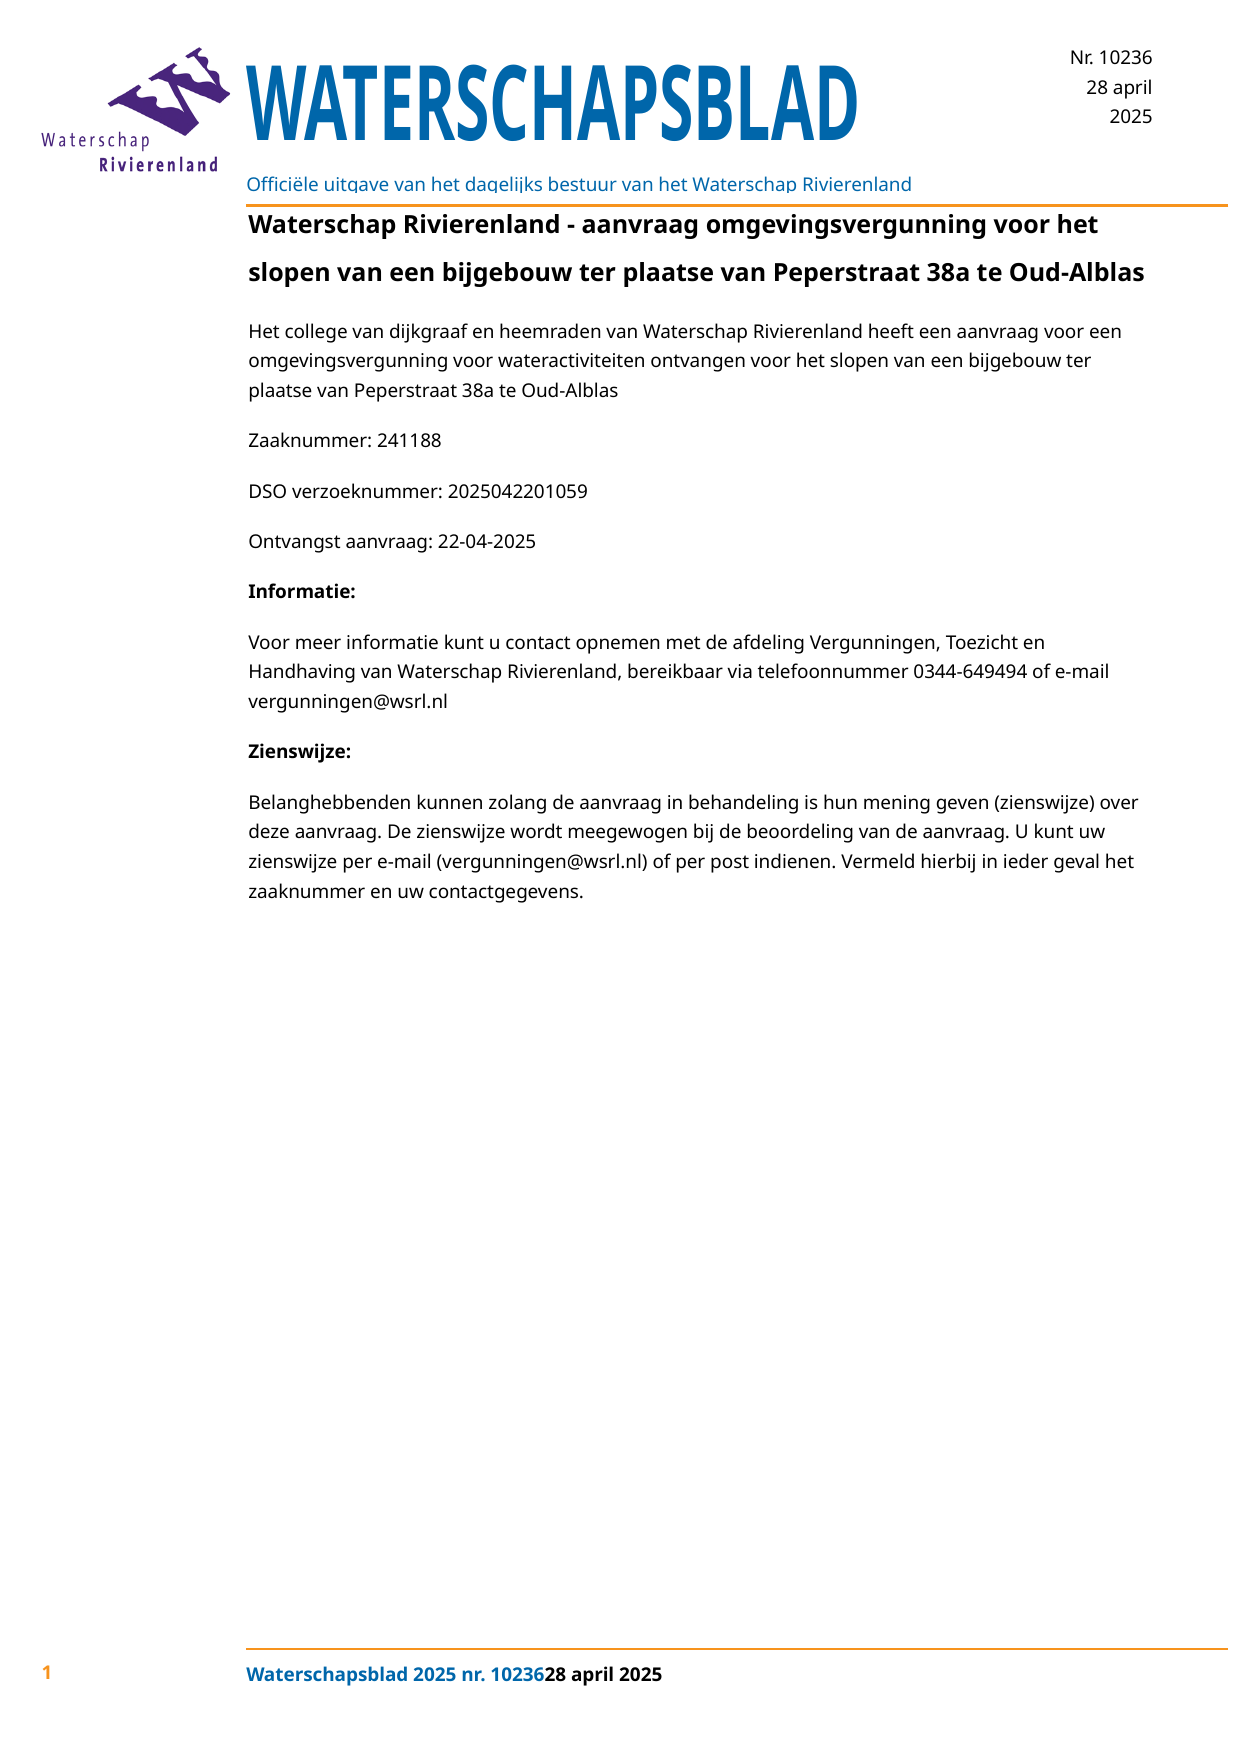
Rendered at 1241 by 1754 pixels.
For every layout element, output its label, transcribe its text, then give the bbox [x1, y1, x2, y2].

text Zaaknummer: 241188 [248, 427, 1152, 453]
text Zienswijze: [248, 739, 1152, 764]
text Het college van dijkgraaf en heemraden van Waterschap Rivierenland heeft een aanvraag voor een omgevingsvergunning voor wateractiviteiten ontvangen voor het slopen van een bijgebouw ter plaatse van Peperstraat 38a te Oud-Alblas [248, 318, 1152, 403]
text Ontvangst aanvraag: 22-04-2025 [248, 528, 1152, 554]
text DSO verzoeknummer: 2025042201059 [248, 478, 1152, 504]
text Informatie: [248, 579, 1152, 604]
text Waterschap Rivierenland - aanvraag omgevingsvergunning voor het slopen van een bijgebouw ter plaatse van Peperstraat 38a te Oud-Alblas [248, 207, 1152, 288]
picture [41, 47, 231, 172]
text Voor meer informatie kunt u contact opnemen met de afdeling Vergunningen, Toezicht en Handhaving van Waterschap Rivierenland, bereikbaar via telefoonnummer 0344-649494 of e-mail vergunningen@wsrl.nl [248, 629, 1152, 714]
text Belanghebbenden kunnen zolang de aanvraag in behandeling is hun mening geven (zienswijze) over deze aanvraag. De zienswijze wordt meegewogen bij de beoordeling van de aanvraag. U kunt uw zienswijze per e-mail (vergunningen@wsrl.nl) of per post indienen. Vermeld hierbij in ieder geval het zaaknummer en uw contactgegevens. [248, 789, 1152, 904]
